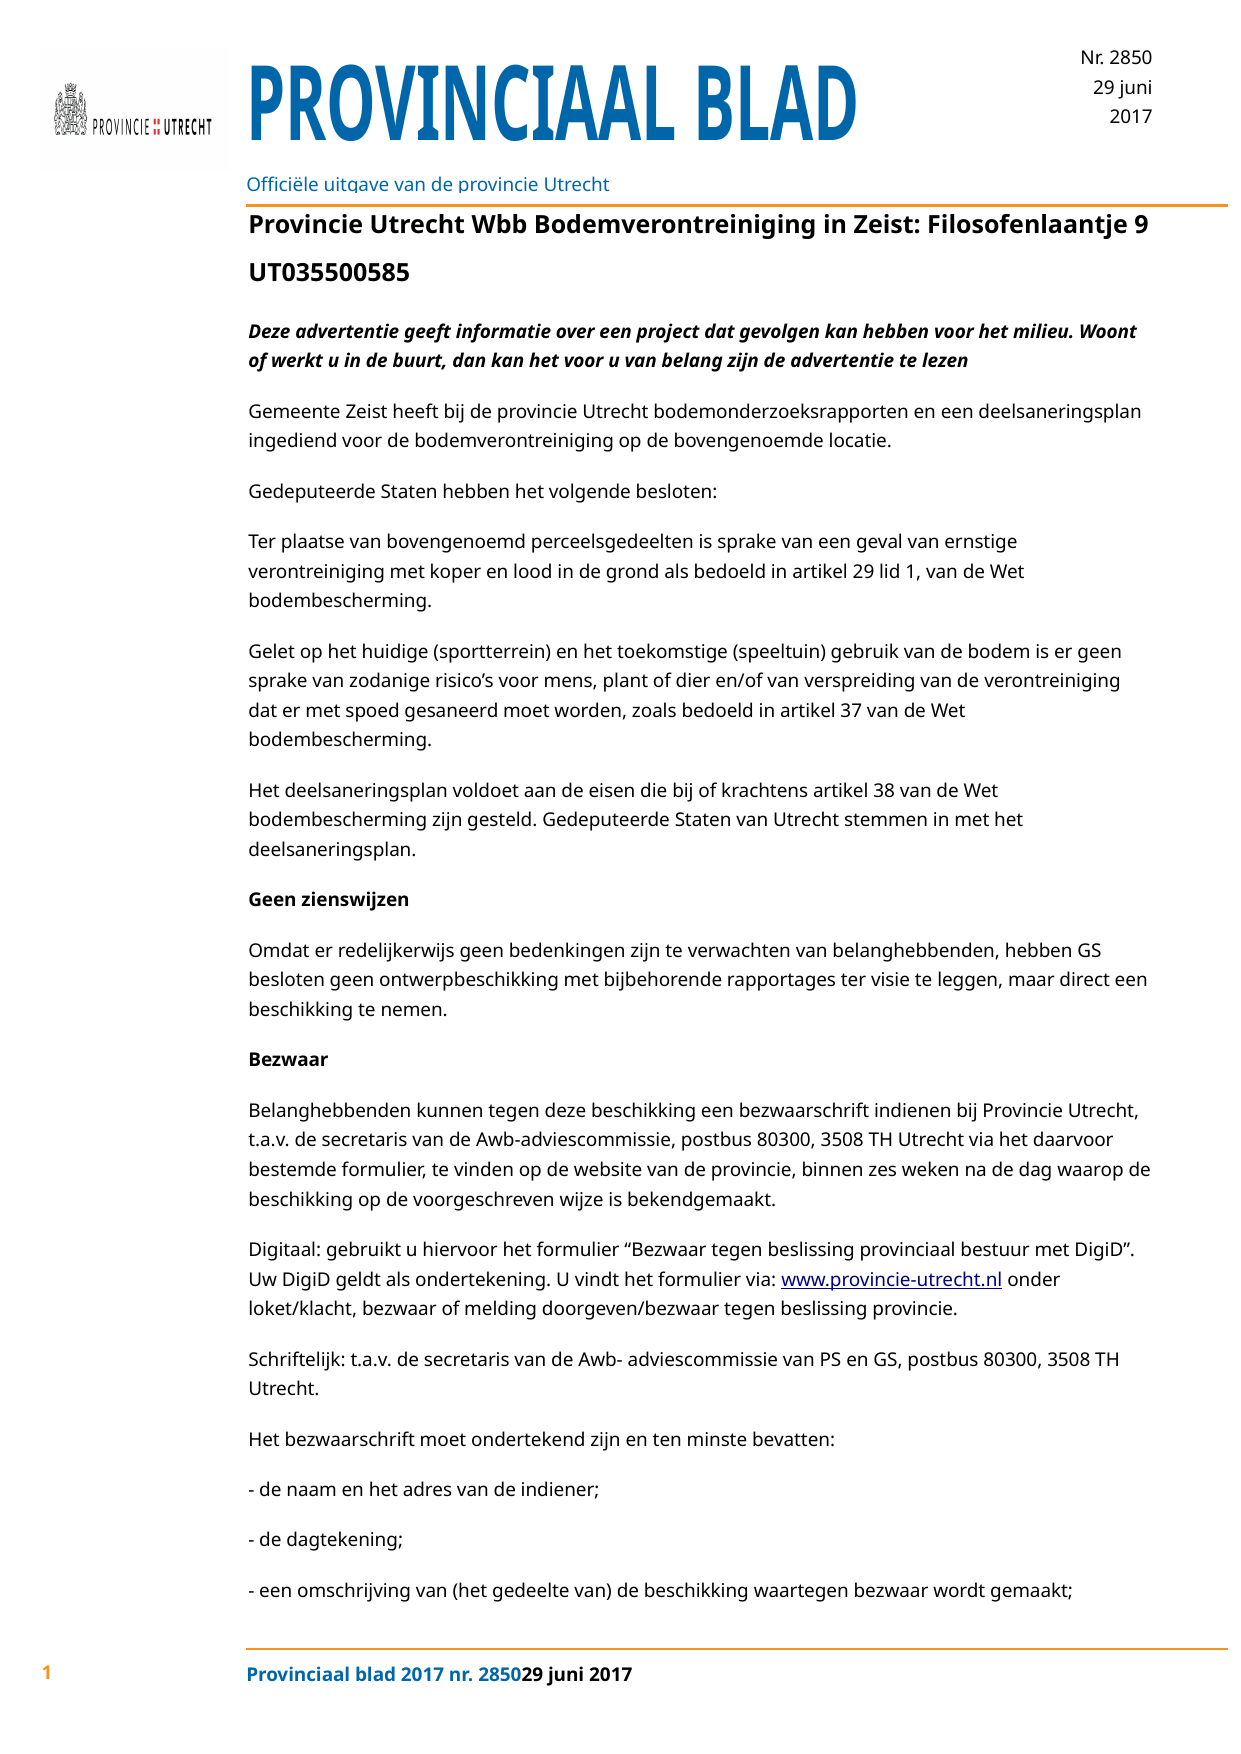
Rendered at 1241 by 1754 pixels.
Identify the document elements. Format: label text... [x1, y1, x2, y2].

text Belanghebbenden kunnen tegen deze beschikking een bezwaarschrift indienen bij Provincie Utrecht, t.a.v. de secretaris van de Awb-adviescommissie, postbus 80300, 3508 TH Utrecht via het daarvoor bestemde formulier, te vinden op de website van de provincie, binnen zes weken na de dag waarop de beschikking op de voorgeschreven wijze is bekendgemaakt. [248, 1097, 1152, 1212]
text Het bezwaarschrift moet ondertekend zijn en ten minste bevatten: [248, 1426, 1152, 1452]
text Gedeputeerde Staten hebben het volgende besloten: [248, 478, 1152, 504]
picture [41, 47, 231, 172]
text - de dagtekening; [248, 1527, 1152, 1552]
text Digitaal: gebruikt u hiervoor het formulier “Bezwaar tegen beslissing provinciaal bestuur met DigiD”. Uw DigiD geldt als ondertekening. U vindt het formulier via: www.provincie-utrecht.nl onder loket/klacht, bezwaar of melding doorgeven/bezwaar tegen beslissing provincie. [248, 1236, 1152, 1321]
text Schriftelijk: t.a.v. de secretaris van de Awb- adviescommissie van PS en GS, postbus 80300, 3508 TH Utrecht. [248, 1346, 1152, 1401]
text - een omschrijving van (het gedeelte van) de beschikking waartegen bezwaar wordt gemaakt; [248, 1577, 1152, 1603]
text Omdat er redelijkerwijs geen bedenkingen zijn te verwachten van belanghebbenden, hebben GS besloten geen ontwerpbeschikking met bijbehorende rapportages ter visie te leggen, maar direct een beschikking te nemen. [248, 937, 1152, 1022]
text - de naam en het adres van de indiener; [248, 1476, 1152, 1502]
text Provincie Utrecht Wbb Bodemverontreiniging in Zeist: Filosofenlaantje 9 UT035500585 [248, 207, 1152, 288]
text Het deelsaneringsplan voldoet aan de eisen die bij of krachtens artikel 38 van de Wet bodembescherming zijn gesteld. Gedeputeerde Staten van Utrecht stemmen in met het deelsaneringsplan. [248, 777, 1152, 862]
text Bezwaar [248, 1047, 1152, 1072]
text Geen zienswijzen [248, 887, 1152, 912]
text Ter plaatse van bovengenoemd perceelsgedeelten is sprake van een geval van ernstige verontreiniging met koper en lood in de grond als bedoeld in artikel 29 lid 1, van de Wet bodembescherming. [248, 528, 1152, 613]
text Gelet op het huidige (sportterrein) en het toekomstige (speeltuin) gebruik van de bodem is er geen sprake van zodanige risico’s voor mens, plant of dier en/of van verspreiding van de verontreiniging dat er met spoed gesaneerd moet worden, zoals bedoeld in artikel 37 van de Wet bodembescherming. [248, 638, 1152, 752]
text Gemeente Zeist heeft bij de provincie Utrecht bodemonderzoeksrapporten en een deelsaneringsplan ingediend voor de bodemverontreiniging op de bovengenoemde locatie. [248, 398, 1152, 453]
text Deze advertentie geeft informatie over een project dat gevolgen kan hebben voor het milieu. Woont of werkt u in de buurt, dan kan het voor u van belang zijn de advertentie te lezen [248, 318, 1152, 373]
